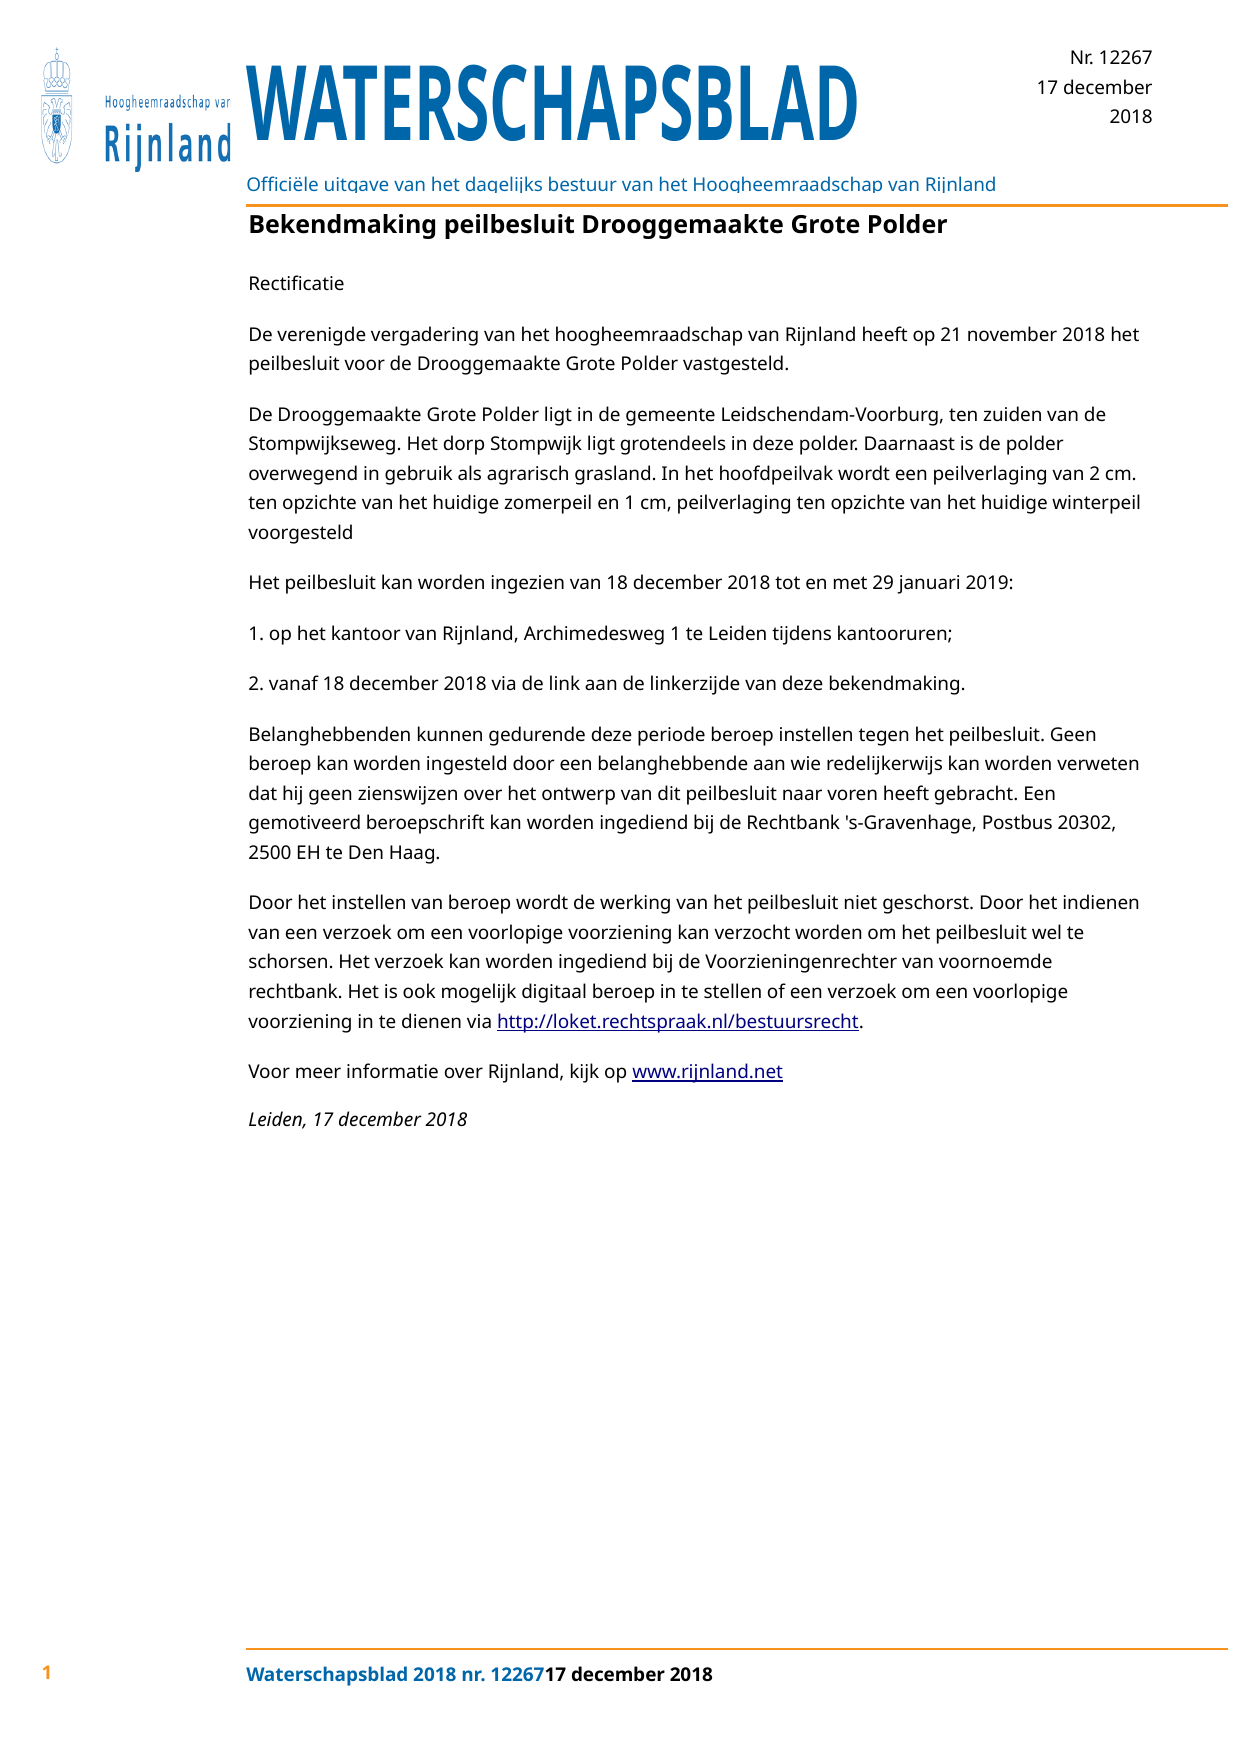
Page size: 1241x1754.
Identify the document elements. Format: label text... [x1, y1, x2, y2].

text De Drooggemaakte Grote Polder ligt in de gemeente Leidschendam-Voorburg, ten zuiden van de Stompwijkseweg. Het dorp Stompwijk ligt grotendeels in deze polder. Daarnaast is de polder overwegend in gebruik als agrarisch grasland. In het hoofdpeilvak wordt een peilverlaging van 2 cm. ten opzichte van het huidige zomerpeil en 1 cm, peilverlaging ten opzichte van het huidige winterpeil voorgesteld [248, 401, 1152, 545]
picture [41, 47, 231, 172]
text 2. vanaf 18 december 2018 via de link aan de linkerzijde van deze bekendmaking. [248, 670, 1152, 696]
text Leiden, 17 december 2018 [248, 1106, 1152, 1132]
text Belanghebbenden kunnen gedurende deze periode beroep instellen tegen het peilbesluit. Geen beroep kan worden ingesteld door een belanghebbende aan wie redelijkerwijs kan worden verweten dat hij geen zienswijzen over het ontwerp van dit peilbesluit naar voren heeft gebracht. Een gemotiveerd beroepschrift kan worden ingediend bij de Rechtbank 's-Gravenhage, Postbus 20302, 2500 EH te Den Haag. [248, 721, 1152, 865]
text Door het instellen van beroep wordt de werking van het peilbesluit niet geschorst. Door het indienen van een verzoek om een voorlopige voorziening kan verzocht worden om het peilbesluit wel te schorsen. Het verzoek kan worden ingediend bij de Voorzieningenrechter van voornoemde rechtbank. Het is ook mogelijk digitaal beroep in te stellen of een verzoek om een voorlopige voorziening in te dienen via http://loket.rechtspraak.nl/bestuursrecht. [248, 889, 1152, 1033]
text Voor meer informatie over Rijnland, kijk op www.rijnland.net [248, 1058, 1152, 1084]
text 1. op het kantoor van Rijnland, Archimedesweg 1 te Leiden tijdens kantooruren; [248, 620, 1152, 646]
text De verenigde vergadering van het hoogheemraadschap van Rijnland heeft op 21 november 2018 het peilbesluit voor de Drooggemaakte Grote Polder vastgesteld. [248, 321, 1152, 376]
text Bekendmaking peilbesluit Drooggemaakte Grote Polder [248, 207, 1152, 241]
text Het peilbesluit kan worden ingezien van 18 december 2018 tot en met 29 januari 2019: [248, 569, 1152, 595]
text Rectificatie [248, 270, 1152, 296]
